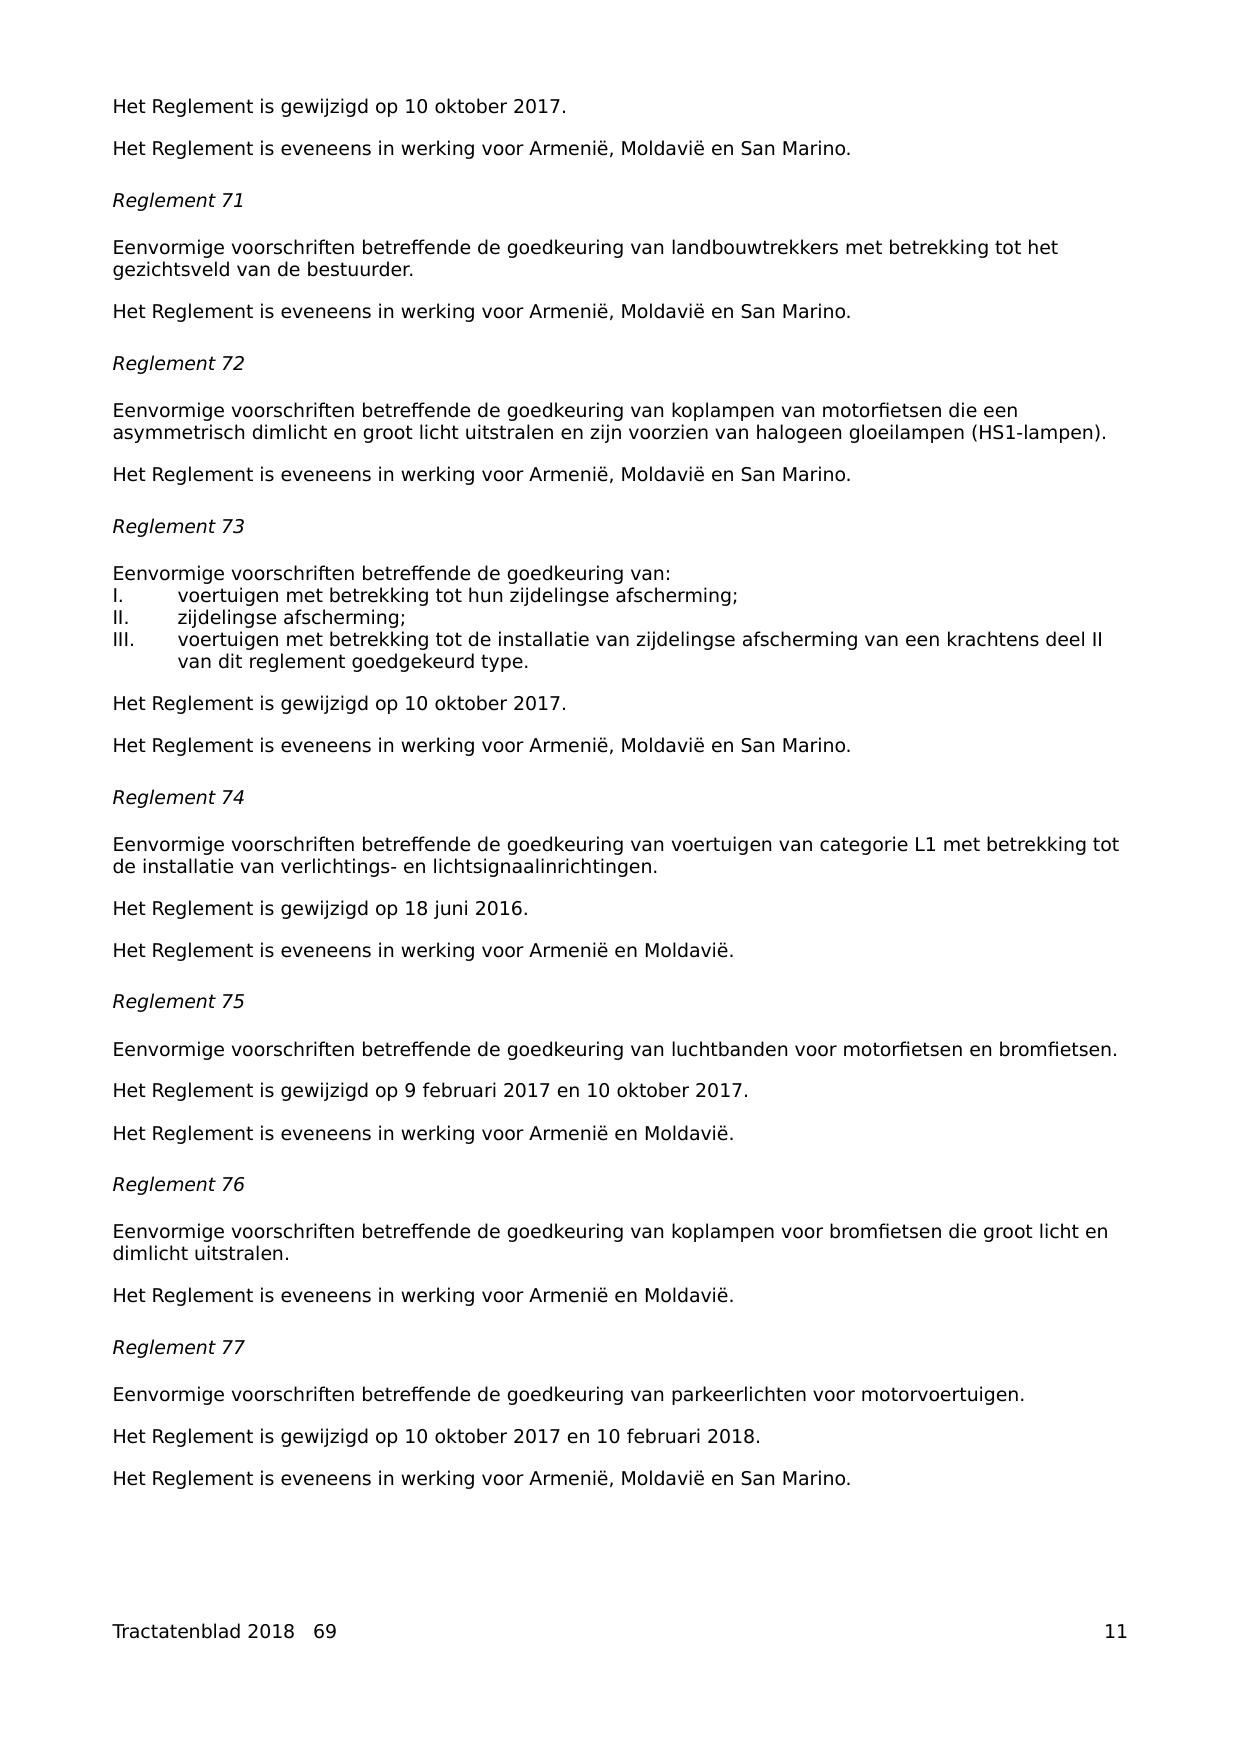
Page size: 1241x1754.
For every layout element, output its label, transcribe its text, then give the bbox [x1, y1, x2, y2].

text Eenvormige voorschriften betreffende de goedkeuring van parkeerlichten voor motorvoertuigen. [112, 1384, 1128, 1406]
subtitle Reglement 74 [112, 787, 1128, 808]
subtitle Reglement 77 [112, 1337, 1128, 1359]
text Het Reglement is eveneens in werking voor Armenië, Moldavië en San Marino. [112, 1468, 1128, 1490]
text Eenvormige voorschriften betreffende de goedkeuring van: [112, 563, 1128, 585]
text Het Reglement is eveneens in werking voor Armenië en Moldavië. [112, 1122, 1128, 1144]
text Het Reglement is gewijzigd op 9 februari 2017 en 10 oktober 2017. [112, 1080, 1128, 1102]
subtitle Reglement 71 [112, 190, 1128, 212]
text Eenvormige voorschriften betreffende de goedkeuring van koplampen van motorfietsen die een asymmetrisch dimlicht en groot licht uitstralen en zijn voorzien van halogeen gloeilampen (HS1-lampen). [112, 400, 1128, 444]
text Het Reglement is eveneens in werking voor Armenië en Moldavië. [112, 1285, 1128, 1307]
subtitle Reglement 72 [112, 353, 1128, 375]
text Het Reglement is eveneens in werking voor Armenië, Moldavië en San Marino. [112, 734, 1128, 757]
text Het Reglement is gewijzigd op 10 oktober 2017. [112, 96, 1128, 118]
text Eenvormige voorschriften betreffende de goedkeuring van landbouwtrekkers met betrekking tot het gezichtsveld van de bestuurder. [112, 237, 1128, 281]
text Het Reglement is gewijzigd op 10 oktober 2017 en 10 februari 2018. [112, 1426, 1128, 1448]
text Het Reglement is eveneens in werking voor Armenië, Moldavië en San Marino. [112, 464, 1128, 486]
text Het Reglement is gewijzigd op 18 juni 2016. [112, 897, 1128, 919]
text Het Reglement is eveneens in werking voor Armenië en Moldavië. [112, 939, 1128, 961]
text III. voertuigen met betrekking tot de installatie van zijdelingse afscherming van een krachtens deel II van dit reglement goedgekeurd type. [112, 629, 1128, 673]
text Eenvormige voorschriften betreffende de goedkeuring van luchtbanden voor motorfietsen en bromfietsen. [112, 1038, 1128, 1060]
text II. zijdelingse afscherming; [112, 607, 1128, 629]
text Het Reglement is eveneens in werking voor Armenië, Moldavië en San Marino. [112, 301, 1128, 323]
text Het Reglement is gewijzigd op 10 oktober 2017. [112, 693, 1128, 714]
text Eenvormige voorschriften betreffende de goedkeuring van koplampen voor bromfietsen die groot licht en dimlicht uitstralen. [112, 1221, 1128, 1265]
text I. voertuigen met betrekking tot hun zijdelingse afscherming; [112, 585, 1128, 607]
subtitle Reglement 75 [112, 991, 1128, 1013]
subtitle Reglement 76 [112, 1174, 1128, 1196]
text Het Reglement is eveneens in werking voor Armenië, Moldavië en San Marino. [112, 138, 1128, 160]
text Eenvormige voorschriften betreffende de goedkeuring van voertuigen van categorie L1 met betrekking tot de installatie van verlichtings- en lichtsignaalinrichtingen. [112, 833, 1128, 877]
subtitle Reglement 73 [112, 516, 1128, 538]
